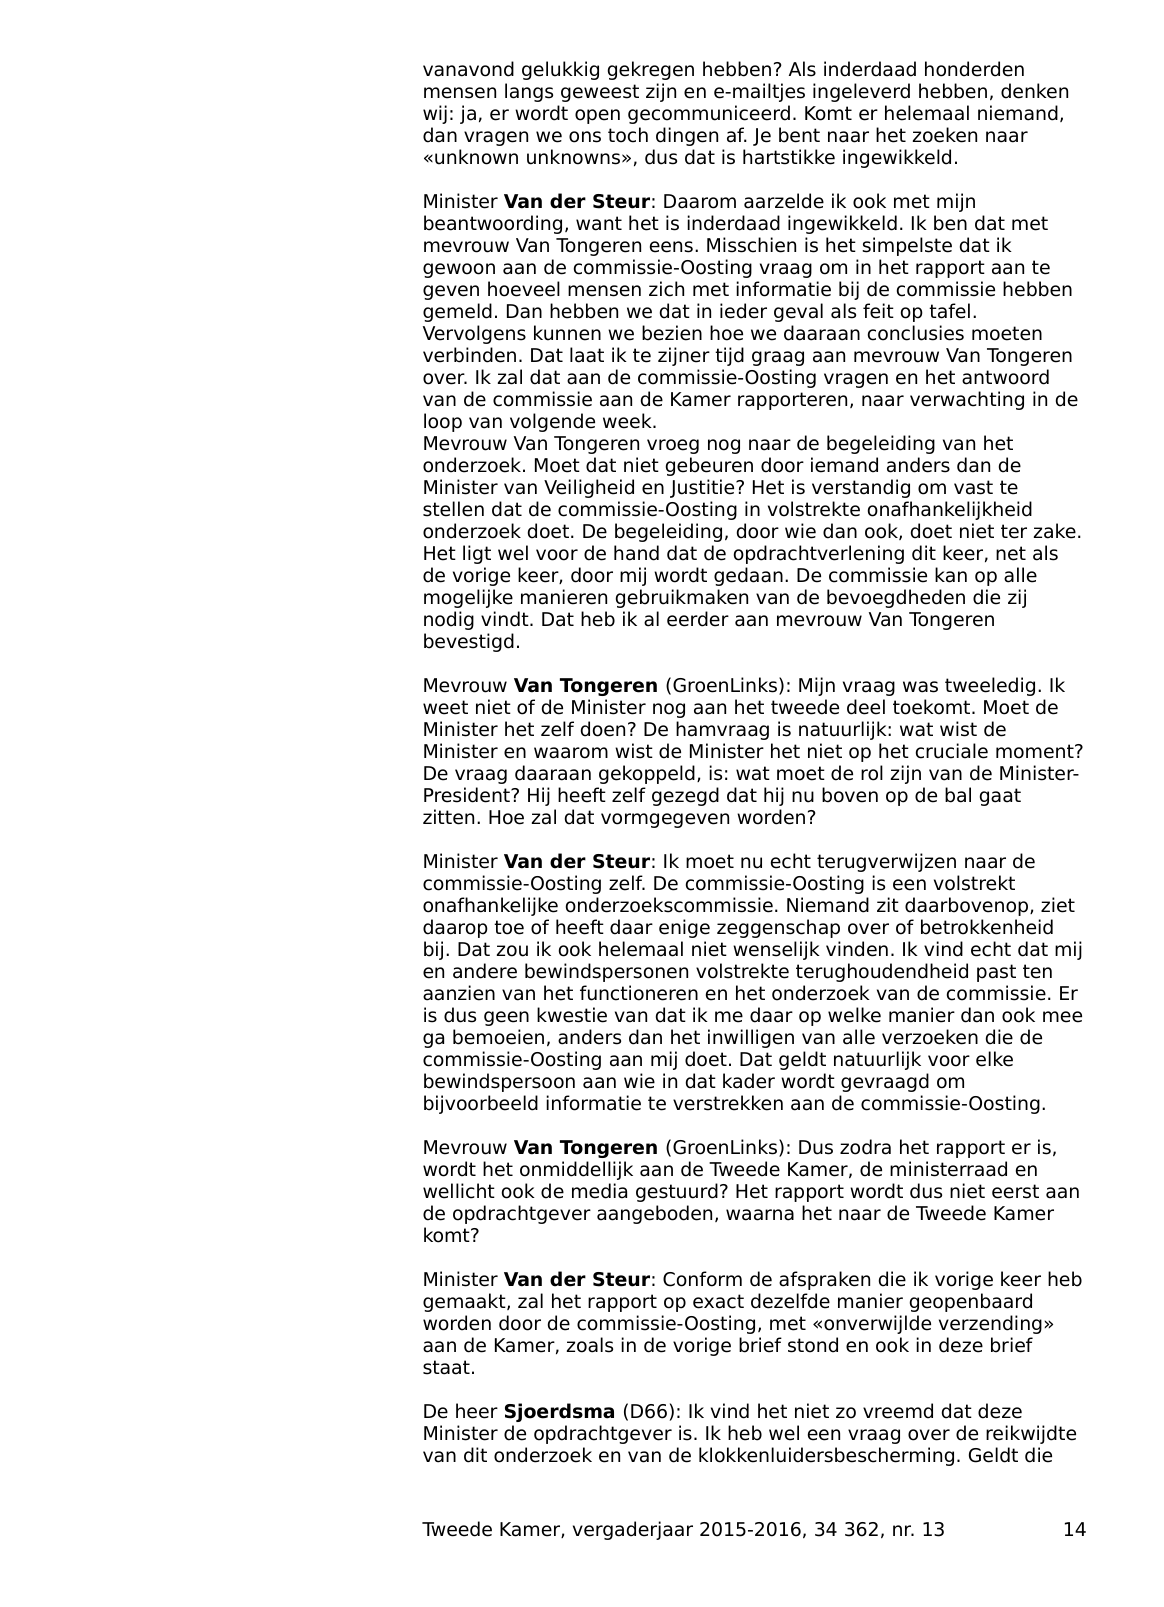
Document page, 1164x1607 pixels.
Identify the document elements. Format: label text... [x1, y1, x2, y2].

text vanavond gelukkig gekregen hebben? Als inderdaad honderden mensen langs geweest zijn en e-mailtjes ingeleverd hebben, denken wij: ja, er wordt open gecommuniceerd. Komt er helemaal niemand, dan vragen we ons toch dingen af. Je bent naar het zoeken naar «unknown unknowns», dus dat is hartstikke ingewikkeld. [422, 59, 1087, 169]
text De heer Sjoerdsma (D66): Ik vind het niet zo vreemd dat deze Minister de opdrachtgever is. Ik heb wel een vraag over de reikwijdte van dit onderzoek en van de klokkenluidersbescherming. Geldt die [422, 1401, 1087, 1467]
text Mevrouw Van Tongeren vroeg nog naar de begeleiding van het onderzoek. Moet dat niet gebeuren door iemand anders dan de Minister van Veiligheid en Justitie? Het is verstandig om vast te stellen dat de commissie-Oosting in volstrekte onafhankelijkheid onderzoek doet. De begeleiding, door wie dan ook, doet niet ter zake. Het ligt wel voor de hand dat de opdrachtverlening dit keer, net als de vorige keer, door mij wordt gedaan. De commissie kan op alle mogelijke manieren gebruikmaken van de bevoegdheden die zij nodig vindt. Dat heb ik al eerder aan mevrouw Van Tongeren bevestigd. [422, 433, 1087, 653]
text Minister Van der Steur: Conform de afspraken die ik vorige keer heb gemaakt, zal het rapport op exact dezelfde manier geopenbaard worden door de commissie-Oosting, met «onverwijlde verzending» aan de Kamer, zoals in de vorige brief stond en ook in deze brief staat. [422, 1269, 1087, 1379]
text Minister Van der Steur: Daarom aarzelde ik ook met mijn beantwoording, want het is inderdaad ingewikkeld. Ik ben dat met mevrouw Van Tongeren eens. Misschien is het simpelste dat ik gewoon aan de commissie-Oosting vraag om in het rapport aan te geven hoeveel mensen zich met informatie bij de commissie hebben gemeld. Dan hebben we dat in ieder geval als feit op tafel. Vervolgens kunnen we bezien hoe we daaraan conclusies moeten verbinden. Dat laat ik te zijner tijd graag aan mevrouw Van Tongeren over. Ik zal dat aan de commissie-Oosting vragen en het antwoord van de commissie aan de Kamer rapporteren, naar verwachting in de loop van volgende week. [422, 191, 1087, 433]
text Minister Van der Steur: Ik moet nu echt terugverwijzen naar de commissie-Oosting zelf. De commissie-Oosting is een volstrekt onafhankelijke onderzoekscommissie. Niemand zit daarbovenop, ziet daarop toe of heeft daar enige zeggenschap over of betrokkenheid bij. Dat zou ik ook helemaal niet wenselijk vinden. Ik vind echt dat mij en andere bewindspersonen volstrekte terughoudendheid past ten aanzien van het functioneren en het onderzoek van de commissie. Er is dus geen kwestie van dat ik me daar op welke manier dan ook mee ga bemoeien, anders dan het inwilligen van alle verzoeken die de commissie-Oosting aan mij doet. Dat geldt natuurlijk voor elke bewindspersoon aan wie in dat kader wordt gevraagd om bijvoorbeeld informatie te verstrekken aan de commissie-Oosting. [422, 851, 1087, 1115]
text Mevrouw Van Tongeren (GroenLinks): Dus zodra het rapport er is, wordt het onmiddellijk aan de Tweede Kamer, de ministerraad en wellicht ook de media gestuurd? Het rapport wordt dus niet eerst aan de opdrachtgever aangeboden, waarna het naar de Tweede Kamer komt? [422, 1137, 1087, 1247]
text Mevrouw Van Tongeren (GroenLinks): Mijn vraag was tweeledig. Ik weet niet of de Minister nog aan het tweede deel toekomt. Moet de Minister het zelf doen? De hamvraag is natuurlijk: wat wist de Minister en waarom wist de Minister het niet op het cruciale moment? De vraag daaraan gekoppeld, is: wat moet de rol zijn van de Minister-President? Hij heeft zelf gezegd dat hij nu boven op de bal gaat zitten. Hoe zal dat vormgegeven worden? [422, 675, 1087, 829]
